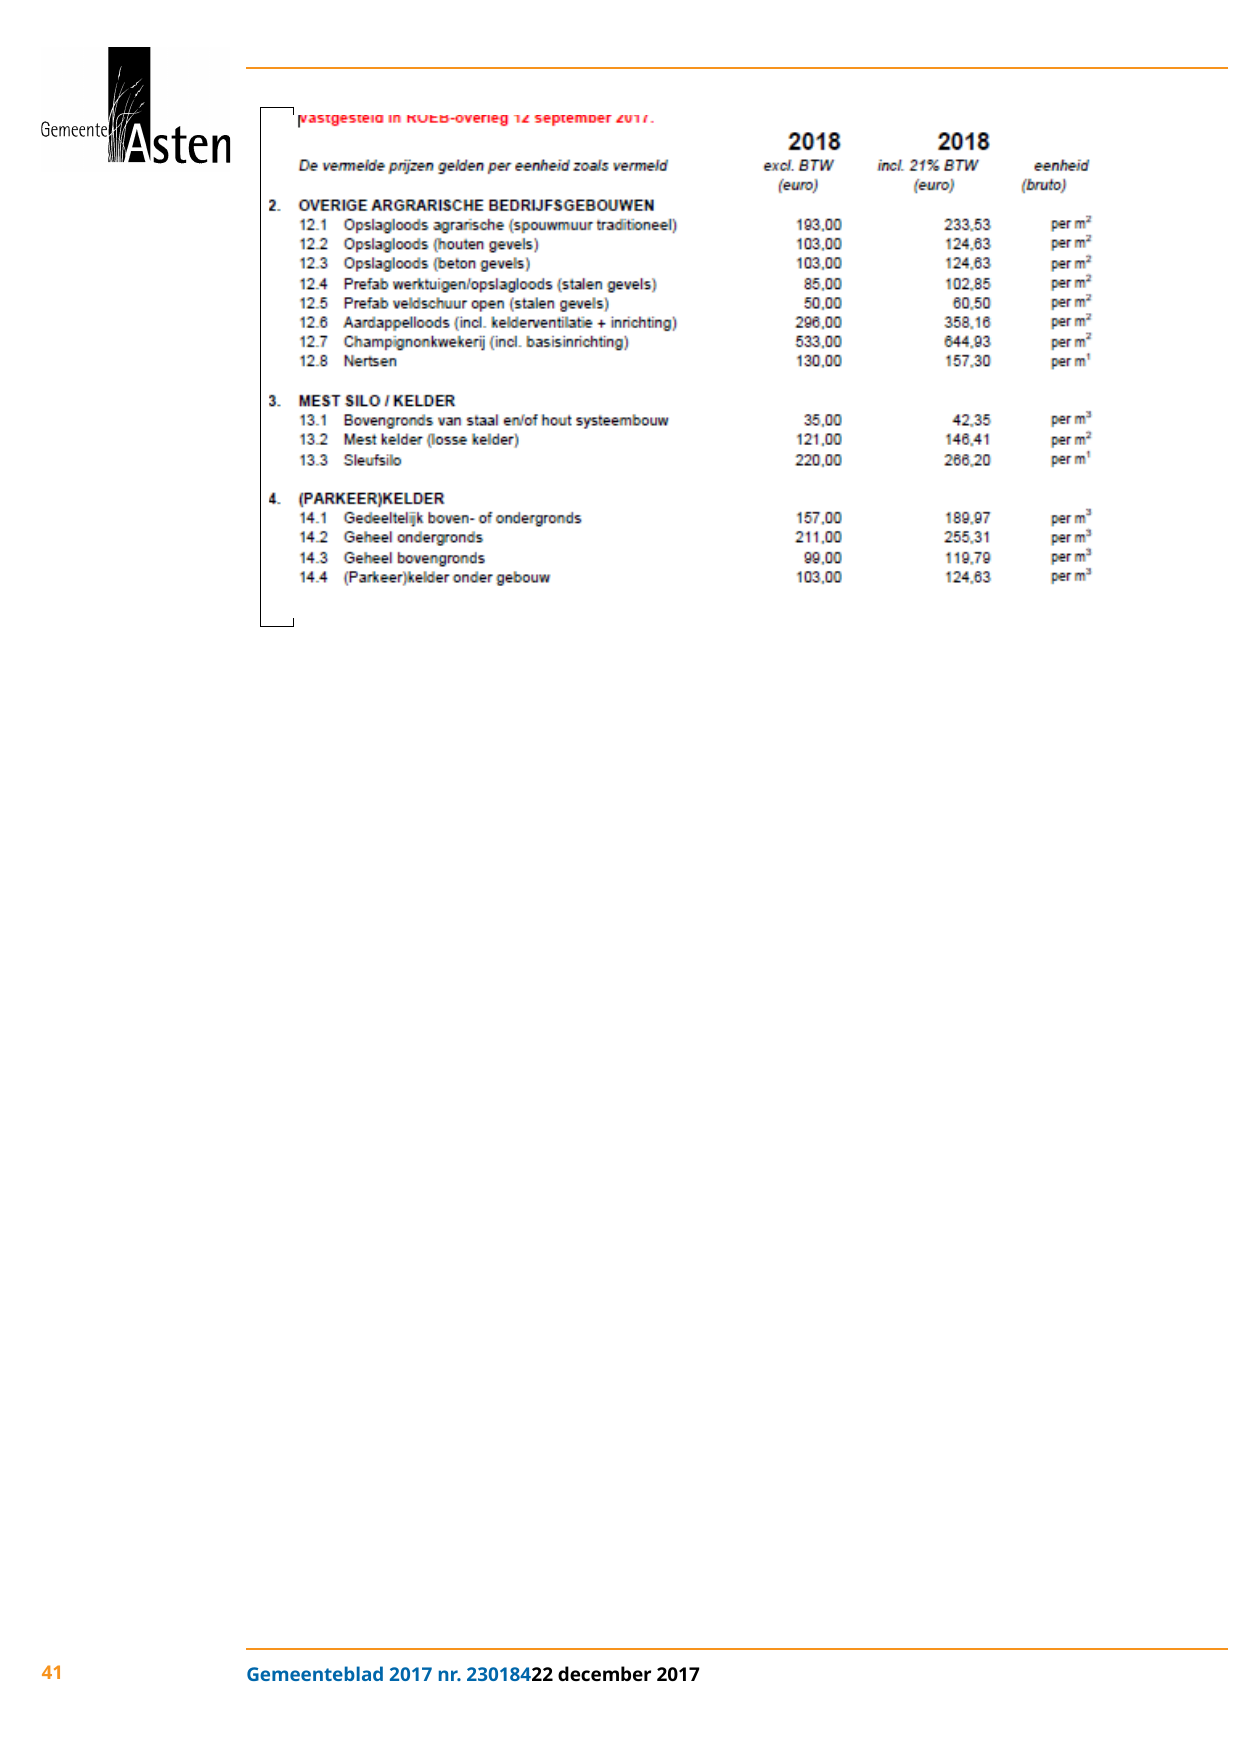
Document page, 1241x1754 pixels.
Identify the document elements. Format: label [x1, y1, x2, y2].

picture [41, 47, 231, 172]
picture [268, 115, 1096, 618]
